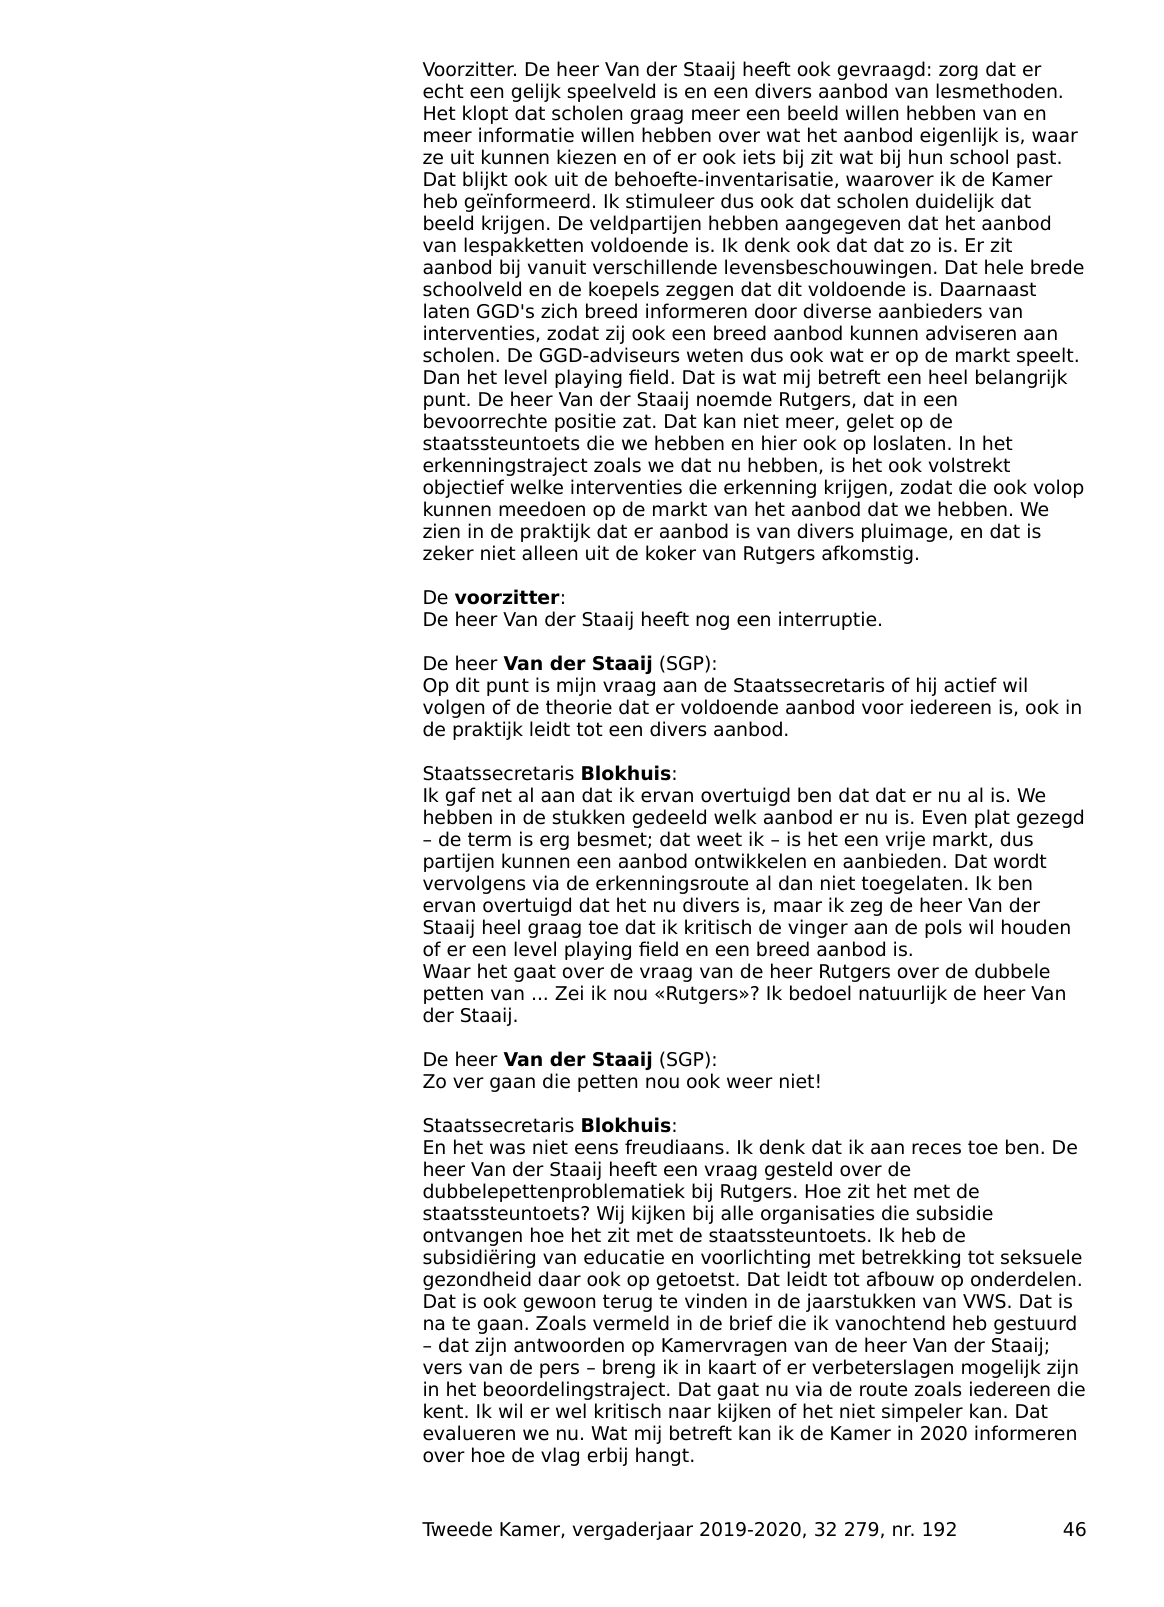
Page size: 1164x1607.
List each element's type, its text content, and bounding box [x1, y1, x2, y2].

text Waar het gaat over de vraag van de heer Rutgers over de dubbele petten van ... Zei ik nou «Rutgers»? Ik bedoel natuurlijk de heer Van der Staaij. [422, 961, 1087, 1027]
text Voorzitter. De heer Van der Staaij heeft ook gevraagd: zorg dat er echt een gelijk speelveld is en een divers aanbod van lesmethoden. Het klopt dat scholen graag meer een beeld willen hebben van en meer informatie willen hebben over wat het aanbod eigenlijk is, waar ze uit kunnen kiezen en of er ook iets bij zit wat bij hun school past. Dat blijkt ook uit de behoefte-inventarisatie, waarover ik de Kamer heb geïnformeerd. Ik stimuleer dus ook dat scholen duidelijk dat beeld krijgen. De veldpartijen hebben aangegeven dat het aanbod van lespakketten voldoende is. Ik denk ook dat dat zo is. Er zit aanbod bij vanuit verschillende levensbeschouwingen. Dat hele brede schoolveld en de koepels zeggen dat dit voldoende is. Daarnaast laten GGD's zich breed informeren door diverse aanbieders van interventies, zodat zij ook een breed aanbod kunnen adviseren aan scholen. De GGD-adviseurs weten dus ook wat er op de markt speelt. [422, 59, 1087, 367]
text Staatssecretaris Blokhuis: [422, 763, 1087, 785]
text De heer Van der Staaij (SGP): [422, 1049, 1087, 1071]
text De heer Van der Staaij heeft nog een interruptie. [422, 609, 1087, 631]
text De voorzitter: [422, 587, 1087, 609]
text Zo ver gaan die petten nou ook weer niet! [422, 1071, 1087, 1093]
text En het was niet eens freudiaans. Ik denk dat ik aan reces toe ben. De heer Van der Staaij heeft een vraag gesteld over de dubbelepettenproblematiek bij Rutgers. Hoe zit het met de staatssteuntoets? Wij kijken bij alle organisaties die subsidie ontvangen hoe het zit met de staatssteuntoets. Ik heb de subsidiëring van educatie en voorlichting met betrekking tot seksuele gezondheid daar ook op getoetst. Dat leidt tot afbouw op onderdelen. Dat is ook gewoon terug te vinden in de jaarstukken van VWS. Dat is na te gaan. Zoals vermeld in de brief die ik vanochtend heb gestuurd – dat zijn antwoorden op Kamervragen van de heer Van der Staaij; vers van de pers – breng ik in kaart of er verbeterslagen mogelijk zijn in het beoordelingstraject. Dat gaat nu via de route zoals iedereen die kent. Ik wil er wel kritisch naar kijken of het niet simpeler kan. Dat evalueren we nu. Wat mij betreft kan ik de Kamer in 2020 informeren over hoe de vlag erbij hangt. [422, 1137, 1087, 1467]
text Dan het level playing field. Dat is wat mij betreft een heel belangrijk punt. De heer Van der Staaij noemde Rutgers, dat in een bevoorrechte positie zat. Dat kan niet meer, gelet op de staatssteuntoets die we hebben en hier ook op loslaten. In het erkenningstraject zoals we dat nu hebben, is het ook volstrekt objectief welke interventies die erkenning krijgen, zodat die ook volop kunnen meedoen op de markt van het aanbod dat we hebben. We zien in de praktijk dat er aanbod is van divers pluimage, en dat is zeker niet alleen uit de koker van Rutgers afkomstig. [422, 367, 1087, 564]
text Staatssecretaris Blokhuis: [422, 1115, 1087, 1137]
text De heer Van der Staaij (SGP): [422, 653, 1087, 675]
text Op dit punt is mijn vraag aan de Staatssecretaris of hij actief wil volgen of de theorie dat er voldoende aanbod voor iedereen is, ook in de praktijk leidt tot een divers aanbod. [422, 675, 1087, 741]
text Ik gaf net al aan dat ik ervan overtuigd ben dat dat er nu al is. We hebben in de stukken gedeeld welk aanbod er nu is. Even plat gezegd – de term is erg besmet; dat weet ik – is het een vrije markt, dus partijen kunnen een aanbod ontwikkelen en aanbieden. Dat wordt vervolgens via de erkenningsroute al dan niet toegelaten. Ik ben ervan overtuigd dat het nu divers is, maar ik zeg de heer Van der Staaij heel graag toe dat ik kritisch de vinger aan de pols wil houden of er een level playing field en een breed aanbod is. [422, 785, 1087, 961]
